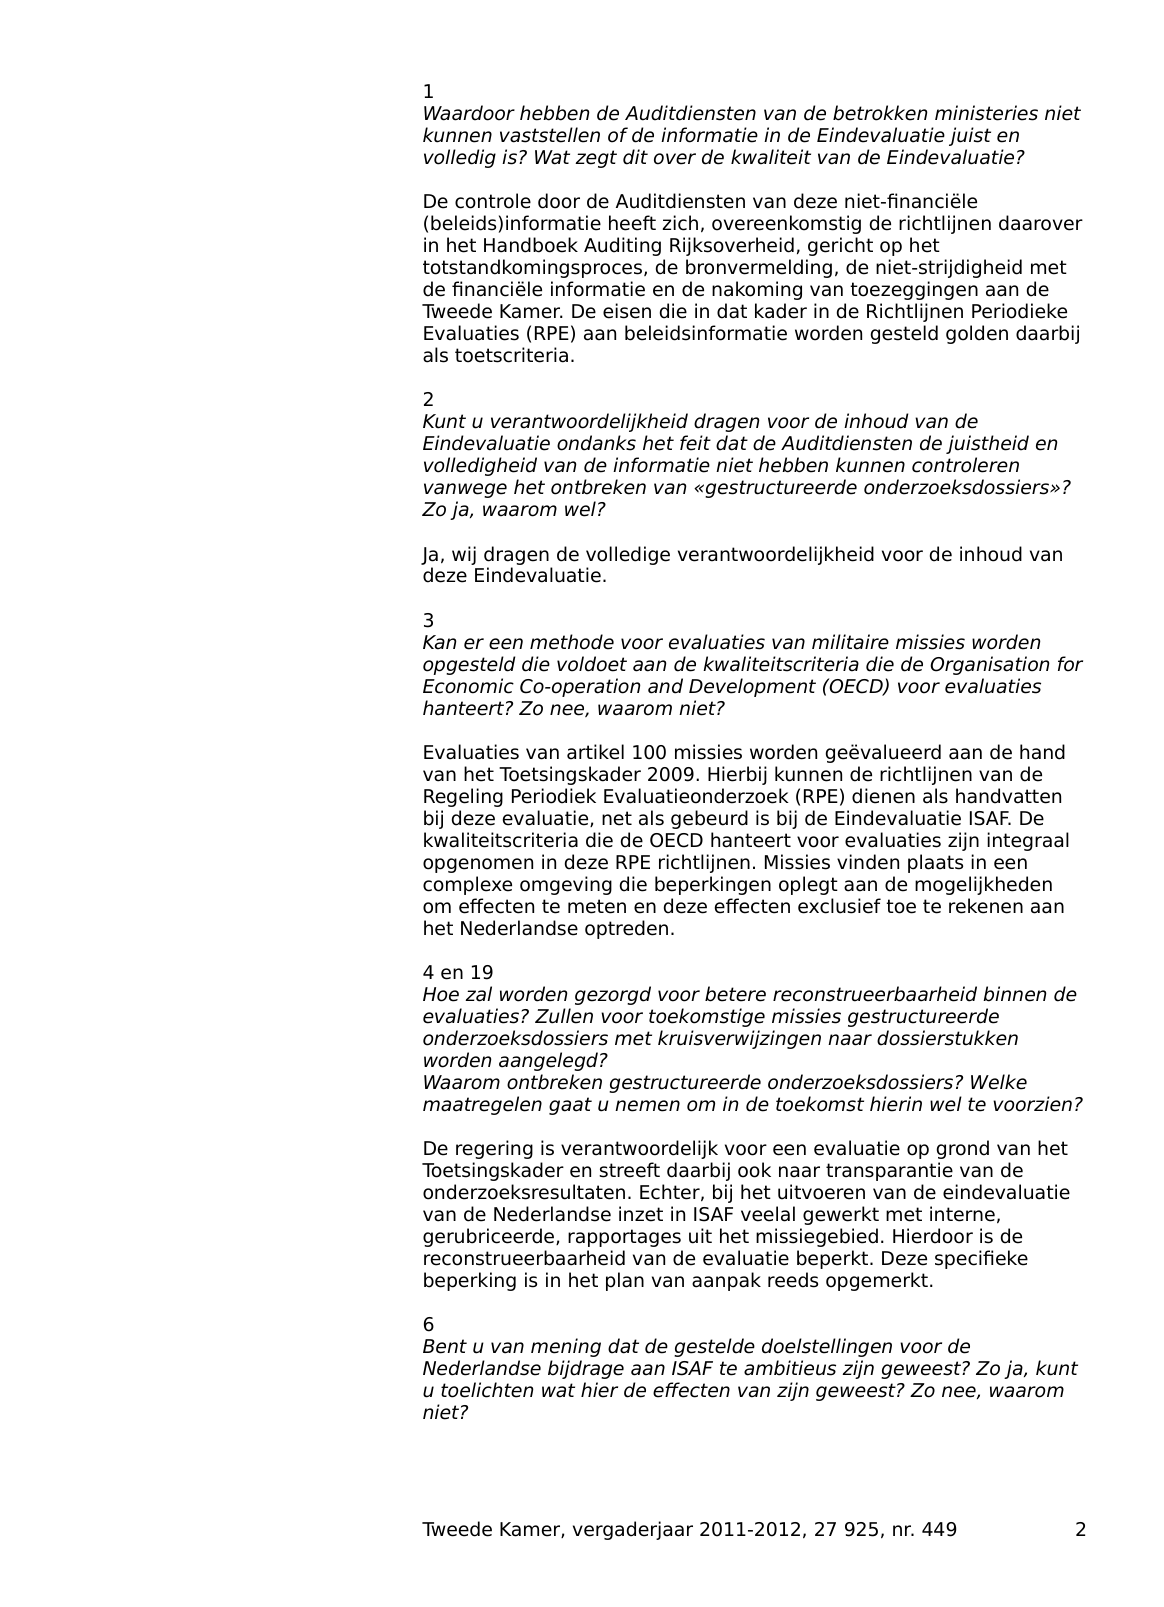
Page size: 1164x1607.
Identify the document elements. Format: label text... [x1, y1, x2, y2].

text 4 en 19 [422, 962, 1087, 984]
text 6 [422, 1314, 1087, 1336]
text De regering is verantwoordelijk voor een evaluatie op grond van het Toetsingskader en streeft daarbij ook naar transparantie van de onderzoeksresultaten. Echter, bij het uitvoeren van de eindevaluatie van de Nederlandse inzet in ISAF veelal gewerkt met interne, gerubriceerde, rapportages uit het missiegebied. Hierdoor is de reconstrueerbaarheid van de evaluatie beperkt. Deze specifieke beperking is in het plan van aanpak reeds opgemerkt. [422, 1138, 1087, 1292]
text Bent u van mening dat de gestelde doelstellingen voor de Nederlandse bijdrage aan ISAF te ambitieus zijn geweest? Zo ja, kunt u toelichten wat hier de effecten van zijn geweest? Zo nee, waarom niet? [422, 1336, 1087, 1424]
text 3 [422, 609, 1087, 632]
text Kan er een methode voor evaluaties van militaire missies worden opgesteld die voldoet aan de kwaliteitscriteria die de Organisation for Economic Co-operation and Development (OECD) voor evaluaties hanteert? Zo nee, waarom niet? [422, 632, 1087, 719]
text Waardoor hebben de Auditdiensten van de betrokken ministeries niet kunnen vaststellen of de informatie in de Eindevaluatie juist en volledig is? Wat zegt dit over de kwaliteit van de Eindevaluatie? [422, 103, 1087, 169]
text Hoe zal worden gezorgd voor betere reconstrueerbaarheid binnen de evaluaties? Zullen voor toekomstige missies gestructureerde onderzoeksdossiers met kruisverwijzingen naar dossierstukken worden aangelegd? [422, 984, 1087, 1072]
text De controle door de Auditdiensten van deze niet-financiële (beleids)informatie heeft zich, overeenkomstig de richtlijnen daarover in het Handboek Auditing Rijksoverheid, gericht op het totstandkomingsproces, de bronvermelding, de niet-strijdigheid met de financiële informatie en de nakoming van toezeggingen aan de Tweede Kamer. De eisen die in dat kader in de Richtlijnen Periodieke Evaluaties (RPE) aan beleidsinformatie worden gesteld golden daarbij als toetscriteria. [422, 191, 1087, 367]
text 1 [422, 81, 1087, 103]
text 2 [422, 389, 1087, 411]
text Evaluaties van artikel 100 missies worden geëvalueerd aan de hand van het Toetsingskader 2009. Hierbij kunnen de richtlijnen van de Regeling Periodiek Evaluatieonderzoek (RPE) dienen als handvatten bij deze evaluatie, net als gebeurd is bij de Eindevaluatie ISAF. De kwaliteitscriteria die de OECD hanteert voor evaluaties zijn integraal opgenomen in deze RPE richtlijnen. Missies vinden plaats in een complexe omgeving die beperkingen oplegt aan de mogelijkheden om effecten te meten en deze effecten exclusief toe te rekenen aan het Nederlandse optreden. [422, 742, 1087, 939]
text Ja, wij dragen de volledige verantwoordelijkheid voor de inhoud van deze Eindevaluatie. [422, 543, 1087, 587]
text Kunt u verantwoordelijkheid dragen voor de inhoud van de Eindevaluatie ondanks het feit dat de Auditdiensten de juistheid en volledigheid van de informatie niet hebben kunnen controleren vanwege het ontbreken van «gestructureerde onderzoeksdossiers»? Zo ja, waarom wel? [422, 411, 1087, 521]
text Waarom ontbreken gestructureerde onderzoeksdossiers? Welke maatregelen gaat u nemen om in de toekomst hierin wel te voorzien? [422, 1072, 1087, 1116]
